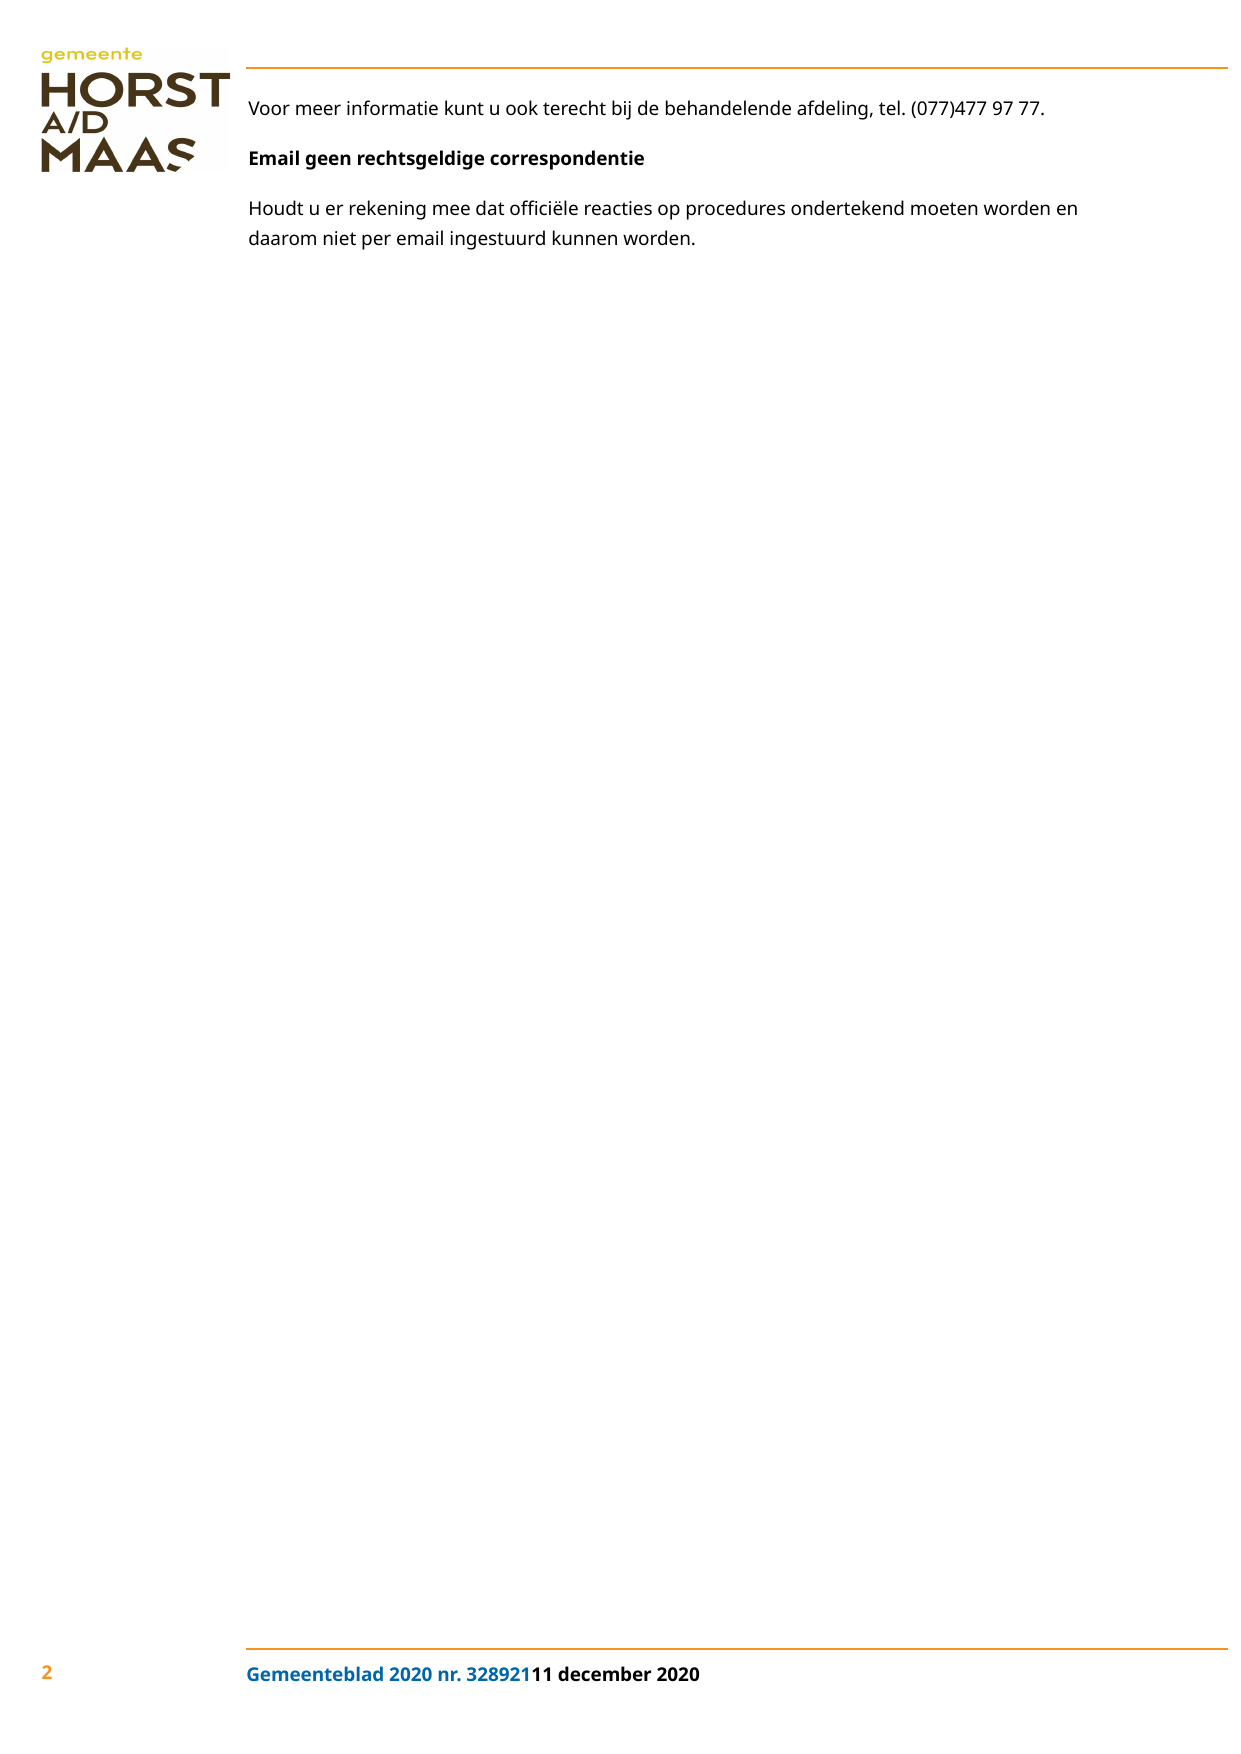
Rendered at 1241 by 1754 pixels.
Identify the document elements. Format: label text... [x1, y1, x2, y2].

text Voor meer informatie kunt u ook terecht bij de behandelende afdeling, tel. (077)477 97 77. [248, 95, 1152, 121]
picture [41, 47, 231, 172]
text Houdt u er rekening mee dat officiële reacties op procedures ondertekend moeten worden en daarom niet per email ingestuurd kunnen worden. [248, 196, 1152, 251]
text Email geen rechtsgeldige correspondentie [248, 145, 1152, 171]
